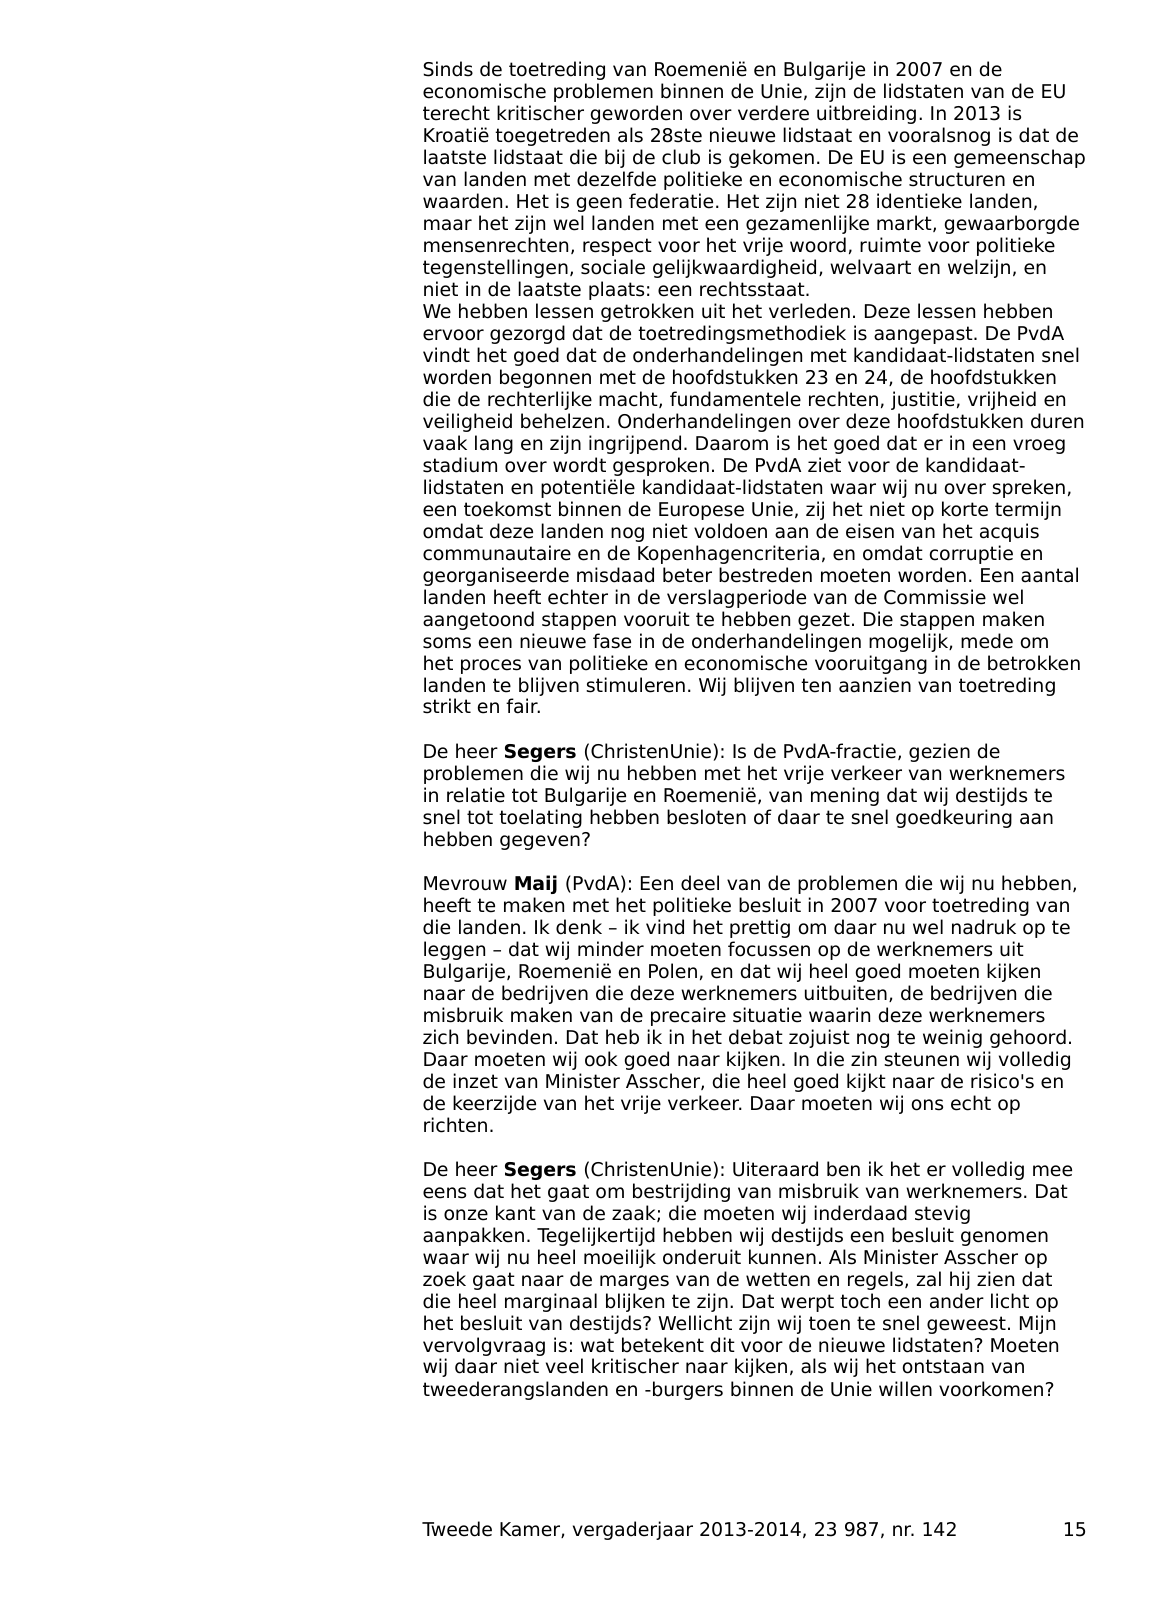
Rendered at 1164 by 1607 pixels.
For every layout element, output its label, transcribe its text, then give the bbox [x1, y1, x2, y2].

text De heer Segers (ChristenUnie): Is de PvdA-fractie, gezien de problemen die wij nu hebben met het vrije verkeer van werknemers in relatie tot Bulgarije en Roemenië, van mening dat wij destijds te snel tot toelating hebben besloten of daar te snel goedkeuring aan hebben gegeven? [422, 741, 1087, 851]
text Mevrouw Maij (PvdA): Een deel van de problemen die wij nu hebben, heeft te maken met het politieke besluit in 2007 voor toetreding van die landen. Ik denk – ik vind het prettig om daar nu wel nadruk op te leggen – dat wij minder moeten focussen op de werknemers uit Bulgarije, Roemenië en Polen, en dat wij heel goed moeten kijken naar de bedrijven die deze werknemers uitbuiten, de bedrijven die misbruik maken van de precaire situatie waarin deze werknemers zich bevinden. Dat heb ik in het debat zojuist nog te weinig gehoord. Daar moeten wij ook goed naar kijken. In die zin steunen wij volledig de inzet van Minister Asscher, die heel goed kijkt naar de risico's en de keerzijde van het vrije verkeer. Daar moeten wij ons echt op richten. [422, 873, 1087, 1136]
text We hebben lessen getrokken uit het verleden. Deze lessen hebben ervoor gezorgd dat de toetredingsmethodiek is aangepast. De PvdA vindt het goed dat de onderhandelingen met kandidaat-lidstaten snel worden begonnen met de hoofdstukken 23 en 24, de hoofdstukken die de rechterlijke macht, fundamentele rechten, justitie, vrijheid en veiligheid behelzen. Onderhandelingen over deze hoofdstukken duren vaak lang en zijn ingrijpend. Daarom is het goed dat er in een vroeg stadium over wordt gesproken. De PvdA ziet voor de kandidaat-lidstaten en potentiële kandidaat-lidstaten waar wij nu over spreken, een toekomst binnen de Europese Unie, zij het niet op korte termijn omdat deze landen nog niet voldoen aan de eisen van het acquis communautaire en de Kopenhagencriteria, en omdat corruptie en georganiseerde misdaad beter bestreden moeten worden. Een aantal landen heeft echter in de verslagperiode van de Commissie wel aangetoond stappen vooruit te hebben gezet. Die stappen maken soms een nieuwe fase in de onderhandelingen mogelijk, mede om het proces van politieke en economische vooruitgang in de betrokken landen te blijven stimuleren. Wij blijven ten aanzien van toetreding strikt en fair. [422, 301, 1087, 718]
text Sinds de toetreding van Roemenië en Bulgarije in 2007 en de economische problemen binnen de Unie, zijn de lidstaten van de EU terecht kritischer geworden over verdere uitbreiding. In 2013 is Kroatië toegetreden als 28ste nieuwe lidstaat en vooralsnog is dat de laatste lidstaat die bij de club is gekomen. De EU is een gemeenschap van landen met dezelfde politieke en economische structuren en waarden. Het is geen federatie. Het zijn niet 28 identieke landen, maar het zijn wel landen met een gezamenlijke markt, gewaarborgde mensenrechten, respect voor het vrije woord, ruimte voor politieke tegenstellingen, sociale gelijkwaardigheid, welvaart en welzijn, en niet in de laatste plaats: een rechtsstaat. [422, 59, 1087, 301]
text De heer Segers (ChristenUnie): Uiteraard ben ik het er volledig mee eens dat het gaat om bestrijding van misbruik van werknemers. Dat is onze kant van de zaak; die moeten wij inderdaad stevig aanpakken. Tegelijkertijd hebben wij destijds een besluit genomen waar wij nu heel moeilijk onderuit kunnen. Als Minister Asscher op zoek gaat naar de marges van de wetten en regels, zal hij zien dat die heel marginaal blijken te zijn. Dat werpt toch een ander licht op het besluit van destijds? Wellicht zijn wij toen te snel geweest. Mijn vervolgvraag is: wat betekent dit voor de nieuwe lidstaten? Moeten wij daar niet veel kritischer naar kijken, als wij het ontstaan van tweederangslanden en -burgers binnen de Unie willen voorkomen? [422, 1159, 1087, 1400]
